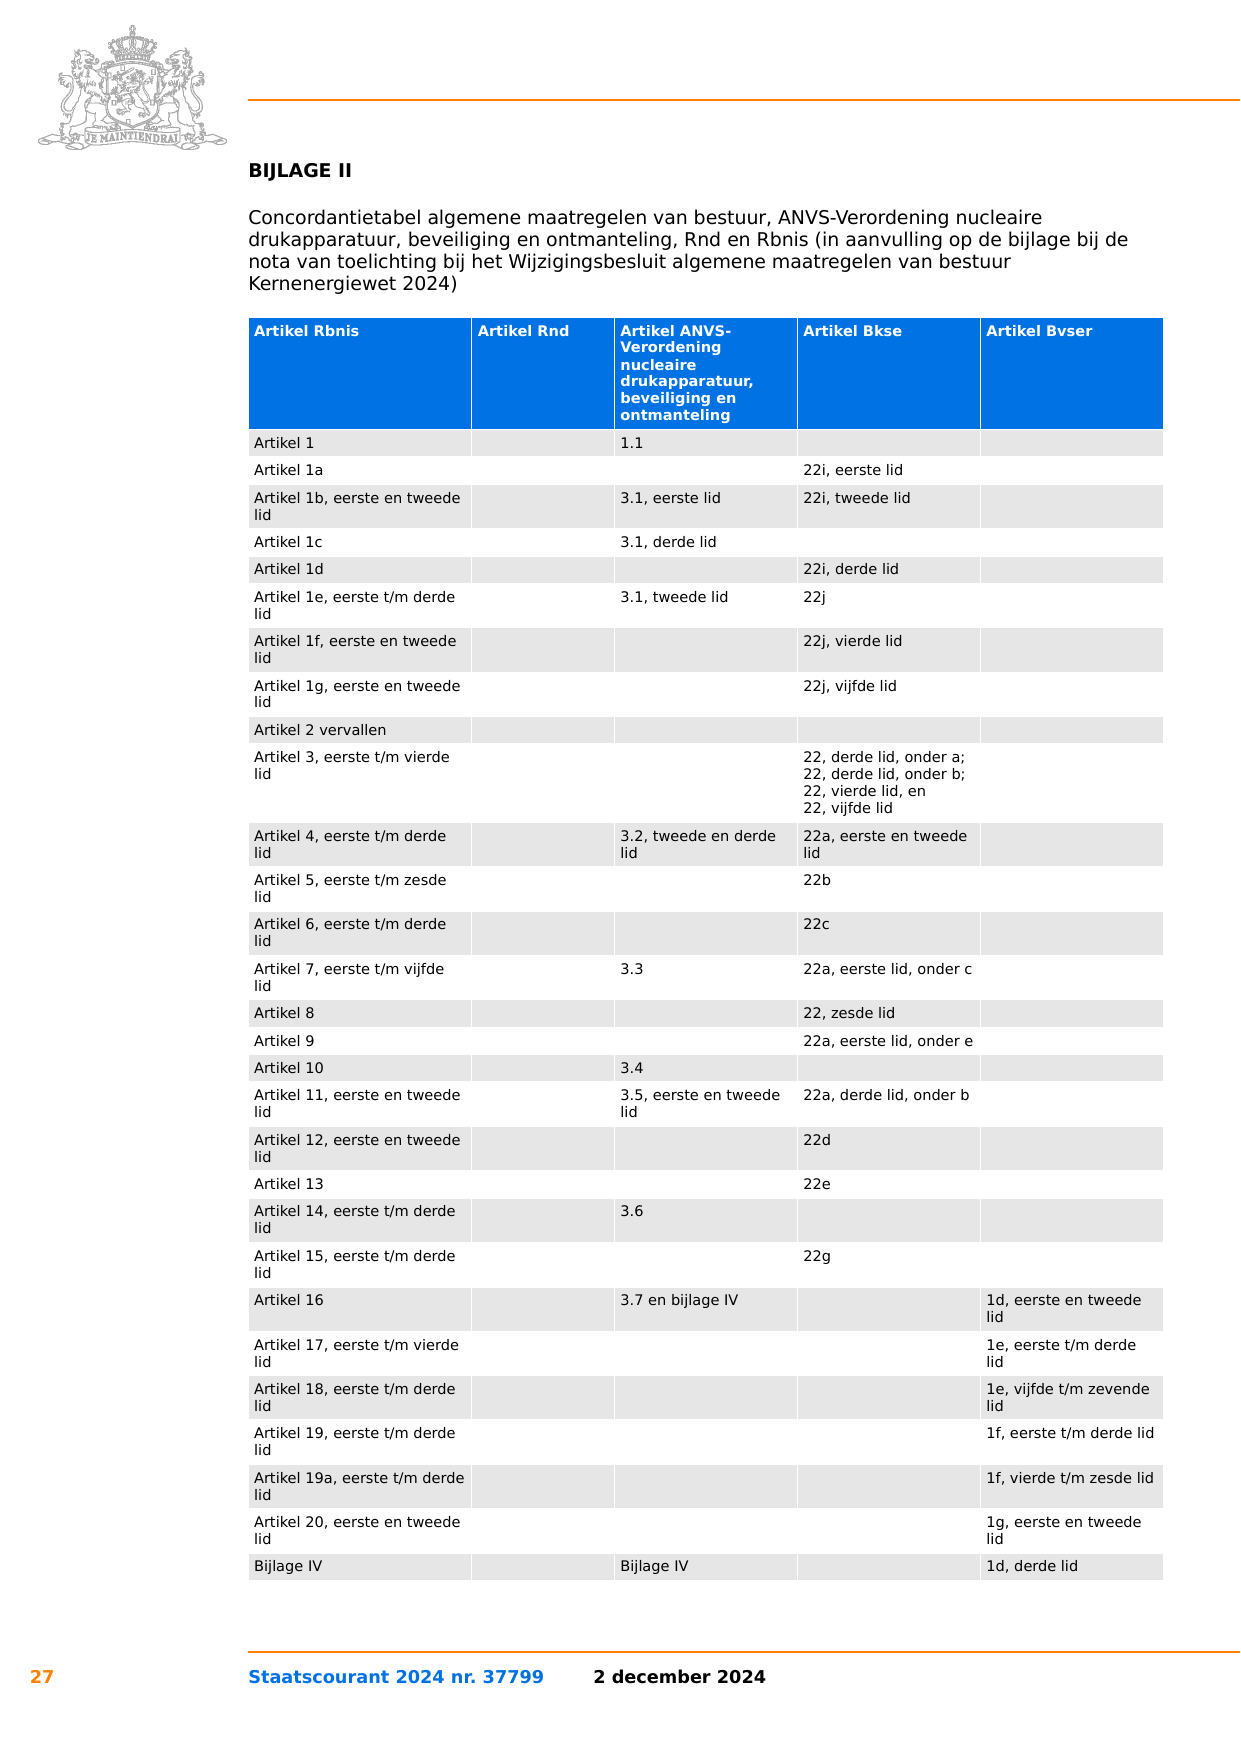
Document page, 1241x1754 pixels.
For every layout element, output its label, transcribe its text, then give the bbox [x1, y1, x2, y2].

table_cell Artikel 19a, eerste t/m derde lid [249, 1465, 471, 1508]
table_cell [798, 1421, 980, 1464]
table_cell 3.7 en bijlage IV [615, 1288, 797, 1331]
table_cell Artikel 9 [249, 1028, 471, 1054]
table_cell [472, 584, 614, 627]
table_header Artikel Rbnis [249, 318, 471, 429]
table_cell [472, 1243, 614, 1286]
table_cell [615, 1028, 797, 1054]
table_cell [472, 1028, 614, 1054]
table_cell [981, 628, 1163, 672]
table_cell 22, zesde lid [798, 1000, 980, 1027]
table_header Artikel ANVS-Verordening nucleaire drukapparatuur, beveiliging en ontmanteling [615, 318, 797, 429]
table_cell Artikel 1c [249, 529, 471, 556]
table_cell 3.1, eerste lid [615, 485, 797, 528]
table_cell [472, 673, 614, 716]
table_cell [615, 745, 797, 822]
table_cell 3.2, tweede en derde lid [615, 823, 797, 866]
table_cell [472, 1376, 614, 1419]
table_cell [615, 1509, 797, 1553]
table_cell Artikel 14, eerste t/m derde lid [249, 1199, 471, 1242]
table_cell 1e, vijfde t/m zevende lid [981, 1376, 1163, 1419]
table_cell [472, 529, 614, 556]
table_cell 22j [798, 584, 980, 627]
table_cell Artikel 16 [249, 1288, 471, 1331]
table_cell Artikel 1f, eerste en tweede lid [249, 628, 471, 672]
table_cell Artikel 2 vervallen [249, 717, 471, 743]
table_cell [798, 1055, 980, 1081]
table_cell 3.6 [615, 1199, 797, 1242]
table_cell 1.1 [615, 430, 797, 456]
table_cell Artikel 10 [249, 1055, 471, 1081]
picture [38, 25, 227, 150]
table_cell 22a, eerste lid, onder c [798, 956, 980, 999]
table_cell [472, 430, 614, 456]
table_cell [472, 1509, 614, 1553]
table_cell [798, 1288, 980, 1331]
table_cell Artikel 17, eerste t/m vierde lid [249, 1332, 471, 1375]
table_cell [472, 1171, 614, 1198]
table_cell [472, 1288, 614, 1331]
table_cell [798, 1554, 980, 1580]
table_cell [472, 485, 614, 528]
table_cell [472, 1055, 614, 1081]
table_cell 22i, derde lid [798, 557, 980, 583]
table_cell [472, 956, 614, 999]
table_cell 22d [798, 1127, 980, 1170]
table_cell [615, 717, 797, 743]
table_cell 1e, eerste t/m derde lid [981, 1332, 1163, 1375]
table_cell Artikel 1e, eerste t/m derde lid [249, 584, 471, 627]
table_cell Artikel 19, eerste t/m derde lid [249, 1421, 471, 1464]
table_cell [981, 912, 1163, 955]
table_cell [615, 628, 797, 672]
table_cell [981, 458, 1163, 484]
table_cell 3.1, tweede lid [615, 584, 797, 627]
table_cell [981, 430, 1163, 456]
table_cell [472, 1199, 614, 1242]
table_cell [981, 823, 1163, 866]
table_cell 3.1, derde lid [615, 529, 797, 556]
table_cell 22a, eerste lid, onder e [798, 1028, 980, 1054]
table_cell Artikel 1d [249, 557, 471, 583]
table_cell [981, 1083, 1163, 1126]
table_cell 3.4 [615, 1055, 797, 1081]
table_cell [615, 458, 797, 484]
table_cell [472, 1465, 614, 1508]
table_cell [981, 485, 1163, 528]
table_cell Artikel 12, eerste en tweede lid [249, 1127, 471, 1170]
table_cell Artikel 5, eerste t/m zesde lid [249, 867, 471, 911]
table_cell 1g, eerste en tweede lid [981, 1509, 1163, 1553]
table_cell [981, 557, 1163, 583]
table_cell [472, 745, 614, 822]
table_cell [981, 529, 1163, 556]
table_cell Artikel 4, eerste t/m derde lid [249, 823, 471, 866]
table_cell Bijlage IV [249, 1554, 471, 1580]
table_cell Artikel 20, eerste en tweede lid [249, 1509, 471, 1553]
table_cell 1f, vierde t/m zesde lid [981, 1465, 1163, 1508]
table_cell [981, 1028, 1163, 1054]
table_cell 1d, derde lid [981, 1554, 1163, 1580]
table_cell [472, 823, 614, 866]
table_cell [798, 1332, 980, 1375]
table_cell 3.5, eerste en tweede lid [615, 1083, 797, 1126]
table_cell [472, 628, 614, 672]
table_cell Artikel 13 [249, 1171, 471, 1198]
table_cell [472, 912, 614, 955]
subtitle BIJLAGE II [248, 160, 1163, 182]
table_cell [981, 745, 1163, 822]
table_cell 22j, vijfde lid [798, 673, 980, 716]
table_cell Bijlage IV [615, 1554, 797, 1580]
table_cell [615, 1171, 797, 1198]
table_cell 22j, vierde lid [798, 628, 980, 672]
table_cell [981, 1171, 1163, 1198]
table_cell [472, 717, 614, 743]
table_cell 22a, derde lid, onder b [798, 1083, 980, 1126]
table_cell [981, 673, 1163, 716]
table_cell [615, 557, 797, 583]
table_header Artikel Bvser [981, 318, 1163, 429]
table_cell [981, 956, 1163, 999]
table_cell [981, 1199, 1163, 1242]
table_cell 22e [798, 1171, 980, 1198]
table_cell [981, 867, 1163, 911]
table_cell 22, derde lid, onder a; 22, derde lid, onder b; 22, vierde lid, en 22, vijfde lid [798, 745, 980, 822]
table_cell [981, 1055, 1163, 1081]
table_cell [472, 867, 614, 911]
table_cell 22i, tweede lid [798, 485, 980, 528]
table_cell Artikel 6, eerste t/m derde lid [249, 912, 471, 955]
table_cell [472, 557, 614, 583]
text Concordantietabel algemene maatregelen van bestuur, ANVS-Verordening nucleaire drukapparatuur, beveiliging en ontmanteling, Rnd en Rbnis (in aanvulling op de bijlage bij de nota van toelichting bij het Wijzigingsbesluit algemene maatregelen van bestuur Kernenergiewet 2024) [248, 207, 1163, 295]
table_cell 22i, eerste lid [798, 458, 980, 484]
table_cell [798, 1376, 980, 1419]
table_cell [615, 1243, 797, 1286]
table_cell 1f, eerste t/m derde lid [981, 1421, 1163, 1464]
table_cell [615, 673, 797, 716]
table_cell [472, 1083, 614, 1126]
table_cell Artikel 1b, eerste en tweede lid [249, 485, 471, 528]
table_cell [798, 1509, 980, 1553]
table_cell [615, 1421, 797, 1464]
table_cell [798, 529, 980, 556]
table_cell [981, 1127, 1163, 1170]
table_cell Artikel 7, eerste t/m vijfde lid [249, 956, 471, 999]
table_cell [615, 912, 797, 955]
table_cell 1d, eerste en tweede lid [981, 1288, 1163, 1331]
table_cell Artikel 1 [249, 430, 471, 456]
table_cell [981, 584, 1163, 627]
table_cell [472, 1000, 614, 1027]
table_cell [472, 1127, 614, 1170]
table_cell [472, 1554, 614, 1580]
table_cell Artikel 11, eerste en tweede lid [249, 1083, 471, 1126]
table_cell [798, 430, 980, 456]
table_cell [981, 1000, 1163, 1027]
table_cell [798, 1199, 980, 1242]
table_cell Artikel 18, eerste t/m derde lid [249, 1376, 471, 1419]
table_cell Artikel 3, eerste t/m vierde lid [249, 745, 471, 822]
table_cell [472, 458, 614, 484]
table_cell [615, 1465, 797, 1508]
table_header Artikel Bkse [798, 318, 980, 429]
table_cell Artikel 1a [249, 458, 471, 484]
table_cell [472, 1332, 614, 1375]
table_cell Artikel 15, eerste t/m derde lid [249, 1243, 471, 1286]
table_cell [615, 1000, 797, 1027]
table_cell [615, 1127, 797, 1170]
table_cell Artikel 1g, eerste en tweede lid [249, 673, 471, 716]
table_cell [981, 1243, 1163, 1286]
table_cell 3.3 [615, 956, 797, 999]
table_cell 22a, eerste en tweede lid [798, 823, 980, 866]
table_header Artikel Rnd [472, 318, 614, 429]
table_cell [472, 1421, 614, 1464]
table_cell [615, 1376, 797, 1419]
table_cell [981, 717, 1163, 743]
table_cell Artikel 8 [249, 1000, 471, 1027]
table_cell 22g [798, 1243, 980, 1286]
table_cell 22c [798, 912, 980, 955]
table_cell 22b [798, 867, 980, 911]
table_cell [798, 1465, 980, 1508]
table_cell [615, 1332, 797, 1375]
table_cell [798, 717, 980, 743]
table_cell [615, 867, 797, 911]
